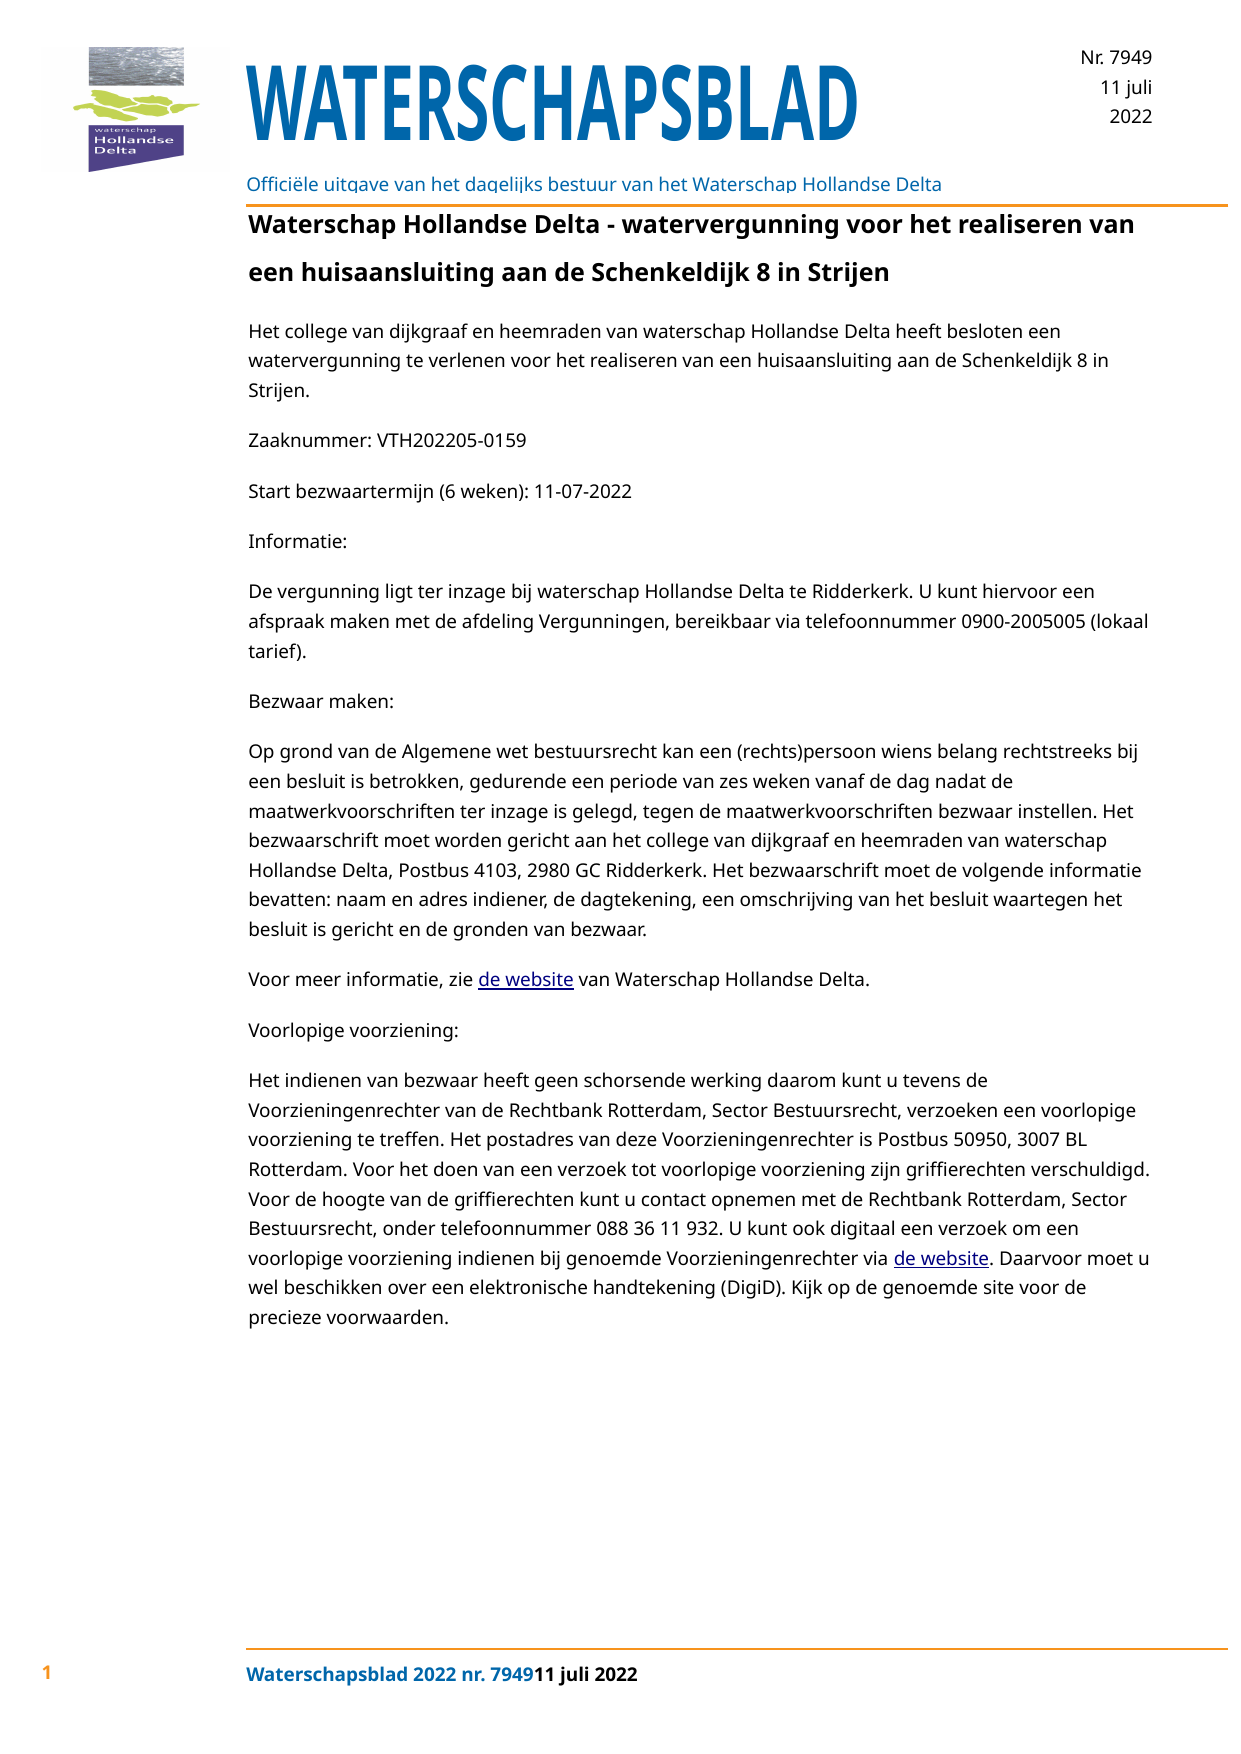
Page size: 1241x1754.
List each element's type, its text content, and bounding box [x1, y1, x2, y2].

picture [41, 47, 231, 172]
text Bezwaar maken: [248, 688, 1152, 714]
text Het college van dijkgraaf en heemraden van waterschap Hollandse Delta heeft besloten een watervergunning te verlenen voor het realiseren van een huisaansluiting aan de Schenkeldijk 8 in Strijen. [248, 318, 1152, 403]
text Op grond van de Algemene wet bestuursrecht kan een (rechts)persoon wiens belang rechtstreeks bij een besluit is betrokken, gedurende een periode van zes weken vanaf de dag nadat de maatwerkvoorschriften ter inzage is gelegd, tegen de maatwerkvoorschriften bezwaar instellen. Het bezwaarschrift moet worden gericht aan het college van dijkgraaf en heemraden van waterschap Hollandse Delta, Postbus 4103, 2980 GC Ridderkerk. Het bezwaarschrift moet de volgende informatie bevatten: naam en adres indiener, de dagtekening, een omschrijving van het besluit waartegen het besluit is gericht en de gronden van bezwaar. [248, 739, 1152, 942]
text Informatie: [248, 528, 1152, 554]
text Het indienen van bezwaar heeft geen schorsende werking daarom kunt u tevens de Voorzieningenrechter van de Rechtbank Rotterdam, Sector Bestuursrecht, verzoeken een voorlopige voorziening te treffen. Het postadres van deze Voorzieningenrechter is Postbus 50950, 3007 BL Rotterdam. Voor het doen van een verzoek tot voorlopige voorziening zijn griffierechten verschuldigd. Voor de hoogte van de griffierechten kunt u contact opnemen met de Rechtbank Rotterdam, Sector Bestuursrecht, onder telefoonnummer 088 36 11 932. U kunt ook digitaal een verzoek om een voorlopige voorziening indienen bij genoemde Voorzieningenrechter via de website. Daarvoor moet u wel beschikken over een elektronische handtekening (DigiD). Kijk op de genoemde site voor de precieze voorwaarden. [248, 1067, 1152, 1330]
text Start bezwaartermijn (6 weken): 11-07-2022 [248, 478, 1152, 504]
text Waterschap Hollandse Delta - watervergunning voor het realiseren van een huisaansluiting aan de Schenkeldijk 8 in Strijen [248, 207, 1152, 288]
text Voorlopige voorziening: [248, 1017, 1152, 1043]
text Zaaknummer: VTH202205-0159 [248, 427, 1152, 453]
text De vergunning ligt ter inzage bij waterschap Hollandse Delta te Ridderkerk. U kunt hiervoor een afspraak maken met de afdeling Vergunningen, bereikbaar via telefoonnummer 0900-2005005 (lokaal tarief). [248, 579, 1152, 664]
text Voor meer informatie, zie de website van Waterschap Hollandse Delta. [248, 967, 1152, 992]
